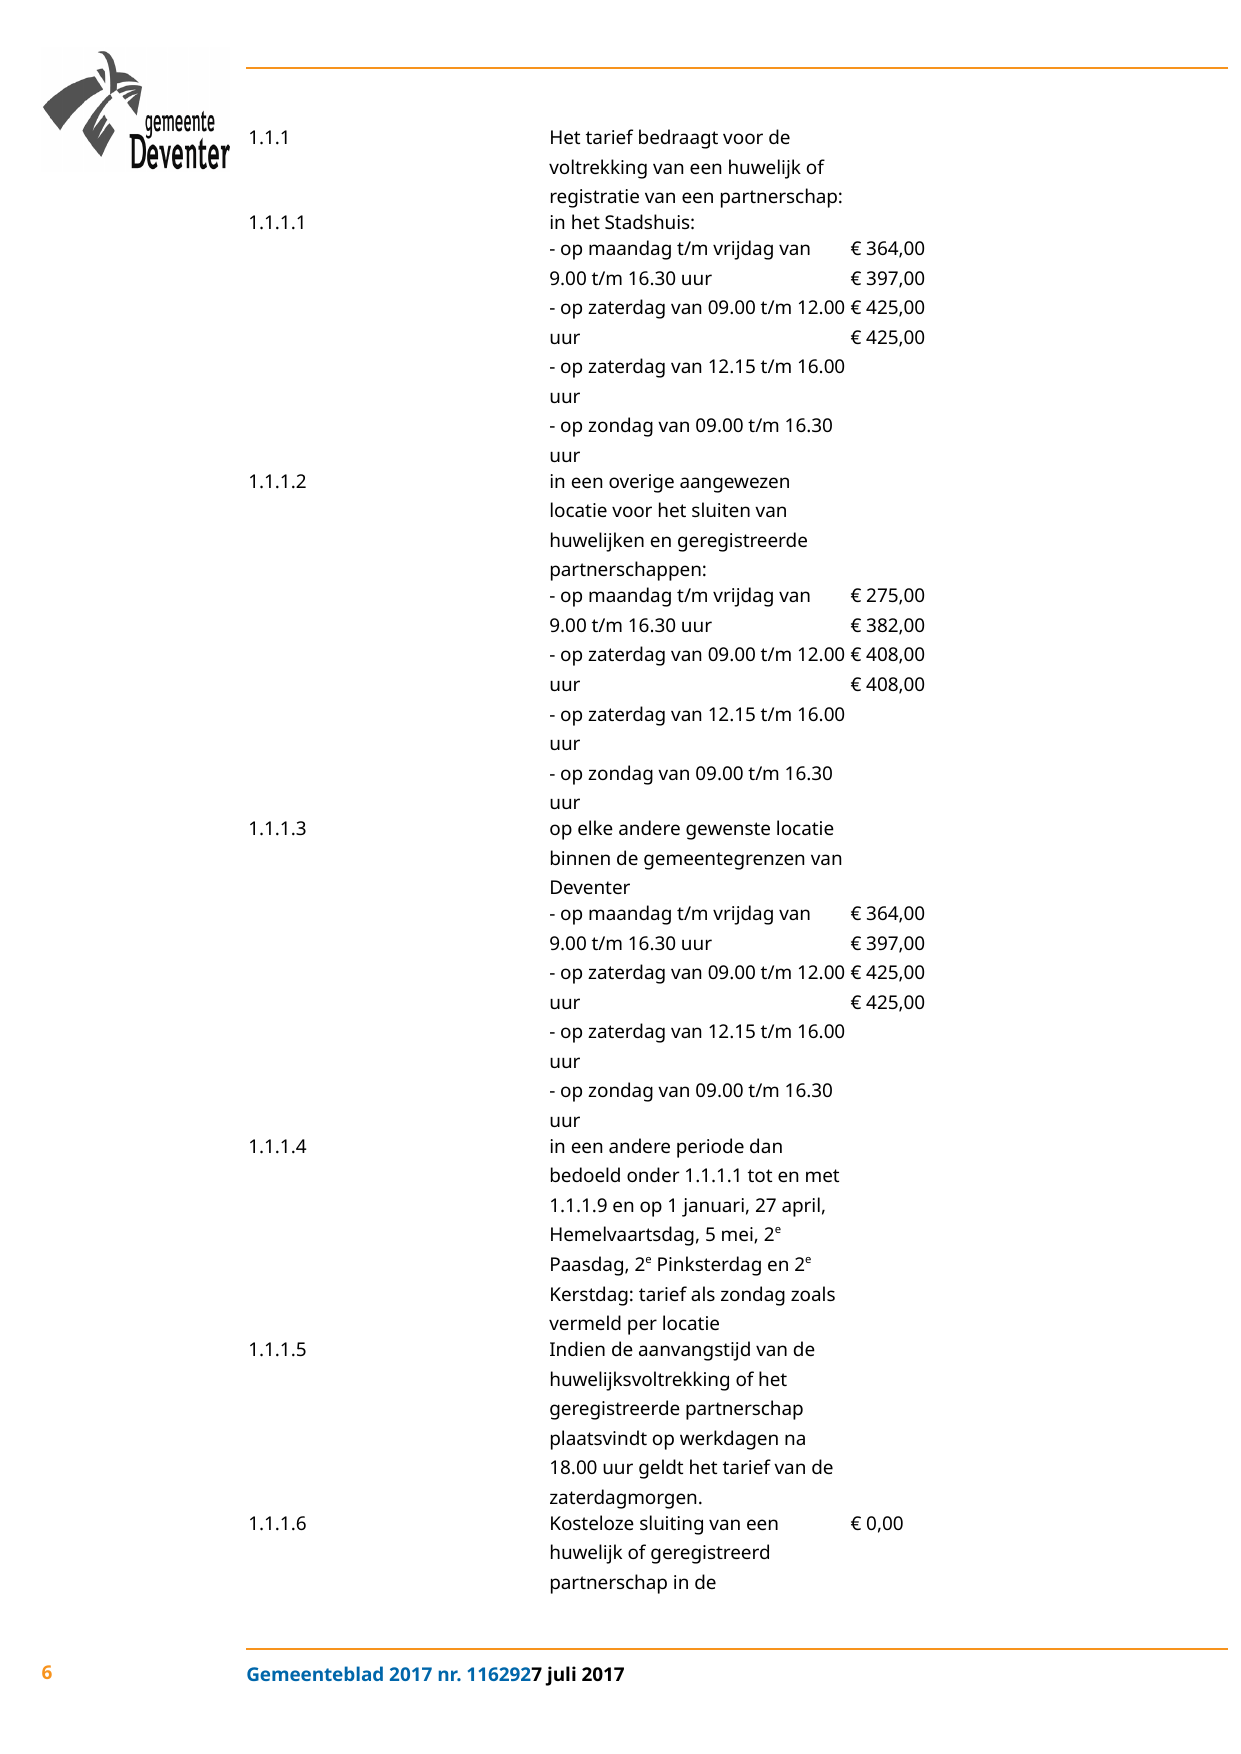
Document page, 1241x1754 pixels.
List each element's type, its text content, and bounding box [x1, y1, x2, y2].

table_cell [850, 1133, 1152, 1336]
table_cell 1.1.1.6 [248, 1510, 549, 1595]
table_cell [248, 583, 549, 815]
table_cell in het Stadshuis: [549, 209, 850, 235]
table_cell [248, 900, 549, 1133]
table_cell 1.1.1.3 [248, 815, 549, 900]
table_cell Indien de aanvangstijd van de huwelijksvoltrekking of het geregistreerde partnerschap plaatsvindt op werkdagen na 18.00 uur geldt het tarief van de zaterdagmorgen. [549, 1336, 850, 1510]
table_cell Kosteloze sluiting van een huwelijk of geregistreerd partnerschap in de [549, 1510, 850, 1595]
table_cell in een overige aangewezen locatie voor het sluiten van huwelijken en geregistreerde partnerschappen: [549, 468, 850, 582]
table_cell € 275,00 € 382,00 € 408,00 € 408,00 [850, 583, 1152, 815]
table_cell - op maandag t/m vrijdag van 9.00 t/m 16.30 uur - op zaterdag van 09.00 t/m 12.00 uur - op zaterdag van 12.15 t/m 16.00 uur - op zondag van 09.00 t/m 16.30 uur [549, 583, 850, 815]
table_cell 1.1.1.2 [248, 468, 549, 582]
table_cell [850, 815, 1152, 900]
table_cell 1.1.1.5 [248, 1336, 549, 1510]
table_cell € 0,00 [850, 1510, 1152, 1595]
table_cell [850, 1336, 1152, 1510]
picture [41, 47, 231, 172]
table_header Het tarief bedraagt voor de voltrekking van een huwelijk of registratie van een partnerschap: [549, 125, 850, 209]
table_header 1.1.1 [248, 125, 549, 209]
table_cell € 364,00 € 397,00 € 425,00 € 425,00 [850, 900, 1152, 1133]
table_cell 1.1.1.4 [248, 1133, 549, 1336]
table_cell [850, 209, 1152, 235]
table_cell - op maandag t/m vrijdag van 9.00 t/m 16.30 uur - op zaterdag van 09.00 t/m 12.00 uur - op zaterdag van 12.15 t/m 16.00 uur - op zondag van 09.00 t/m 16.30 uur [549, 900, 850, 1133]
table_cell [850, 468, 1152, 582]
table_cell in een andere periode dan bedoeld onder 1.1.1.1 tot en met 1.1.1.9 en op 1 januari, 27 april, Hemelvaartsdag, 5 mei, 2e Paasdag, 2e Pinksterdag en 2e Kerstdag: tarief als zondag zoals vermeld per locatie [549, 1133, 850, 1336]
table_header [850, 125, 1152, 209]
table_cell op elke andere gewenste locatie binnen de gemeentegrenzen van Deventer [549, 815, 850, 900]
table_cell € 364,00 € 397,00 € 425,00 € 425,00 [850, 235, 1152, 468]
table_cell 1.1.1.1 [248, 209, 549, 235]
table_cell [248, 235, 549, 468]
table_cell - op maandag t/m vrijdag van 9.00 t/m 16.30 uur - op zaterdag van 09.00 t/m 12.00 uur - op zaterdag van 12.15 t/m 16.00 uur - op zondag van 09.00 t/m 16.30 uur [549, 235, 850, 468]
